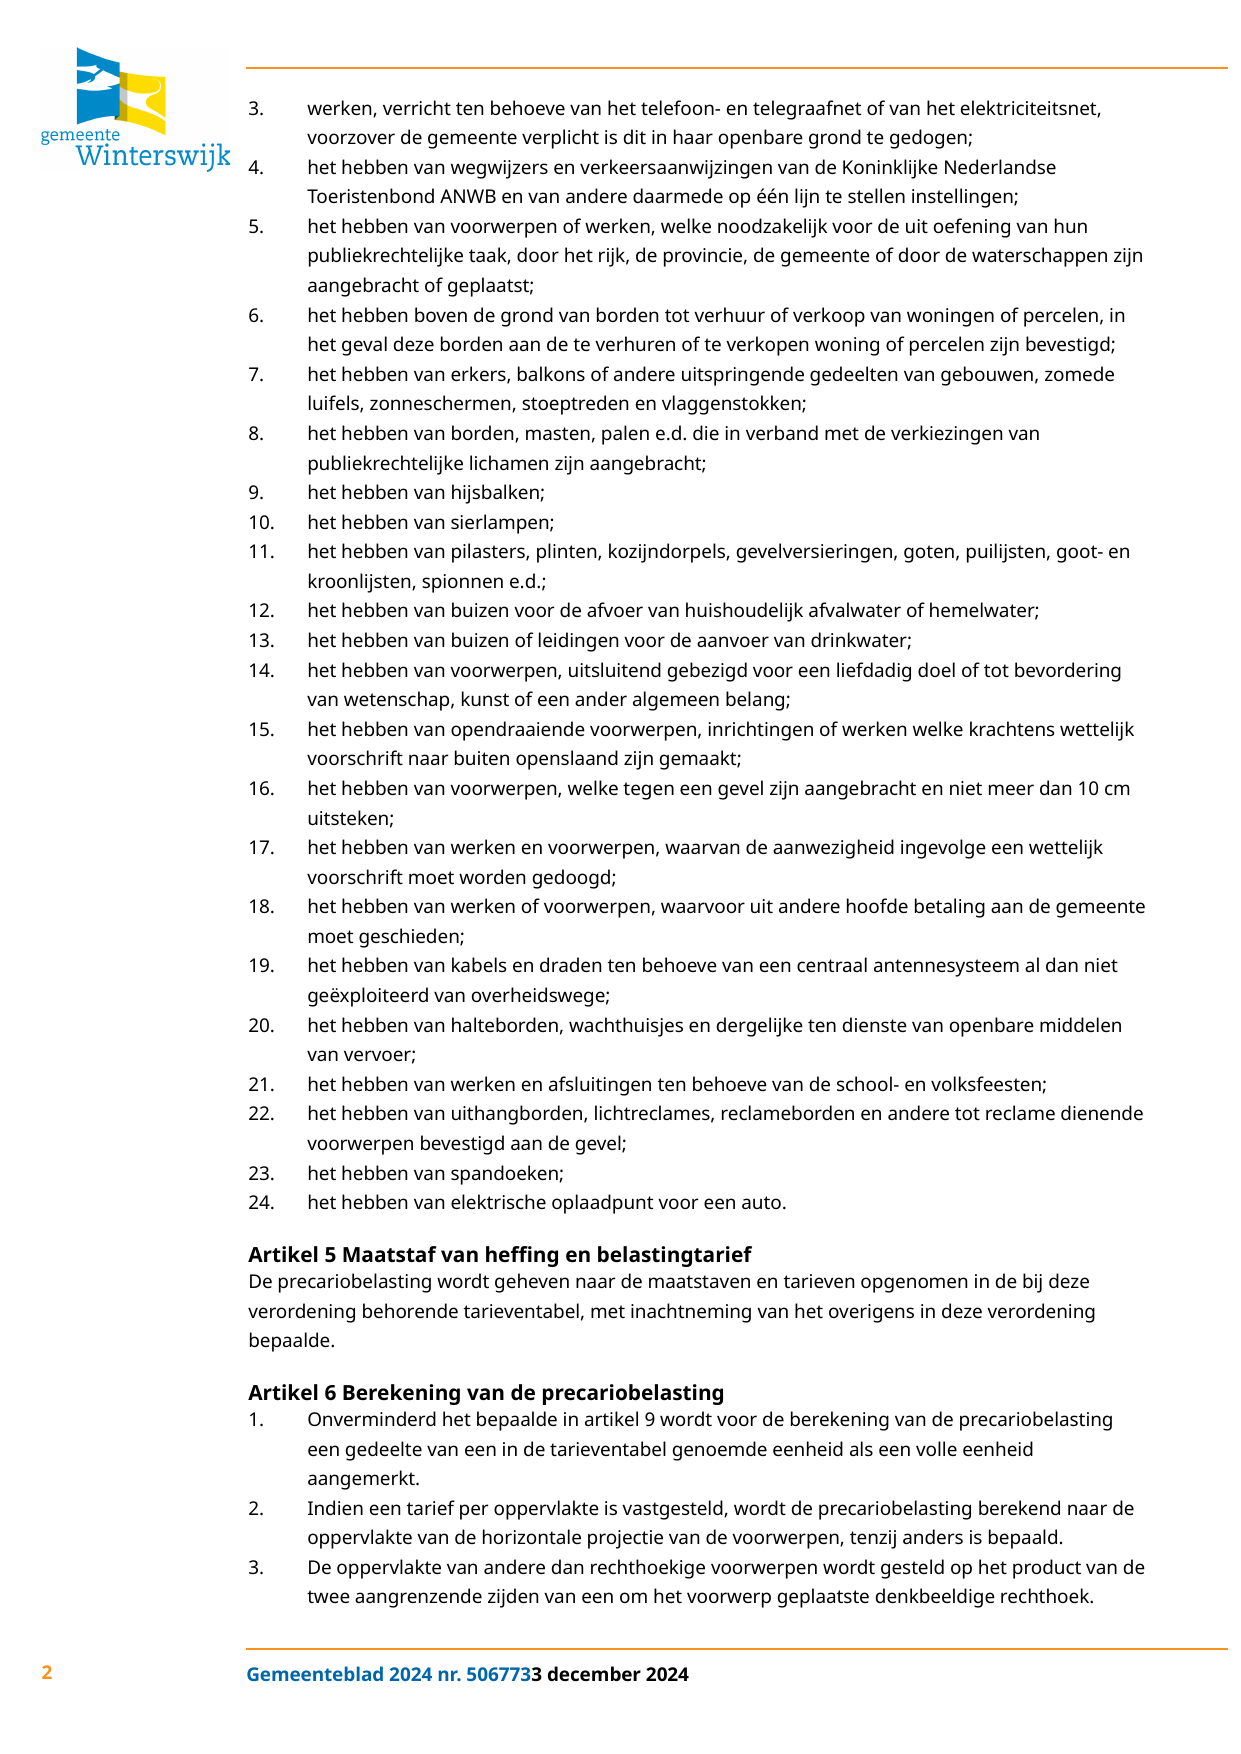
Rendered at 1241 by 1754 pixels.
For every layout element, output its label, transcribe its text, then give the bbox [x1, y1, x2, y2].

picture [225, 153, 231, 162]
list het hebben van buizen of leidingen voor de aanvoer van drinkwater; [248, 627, 1152, 653]
list Indien een tarief per oppervlakte is vastgesteld, wordt de precariobelasting berekend naar de oppervlakte van de horizontale projectie van de voorwerpen, tenzij anders is bepaald. [248, 1495, 1152, 1550]
list het hebben van werken of voorwerpen, waarvoor uit andere hoofde betaling aan de gemeente moet geschieden; [248, 893, 1152, 949]
list het hebben van uithangborden, lichtreclames, reclameborden en andere tot reclame dienende voorwerpen bevestigd aan de gevel; [248, 1101, 1152, 1156]
list het hebben van elektrische oplaadpunt voor een auto. [248, 1189, 1152, 1215]
list het hebben van halteborden, wachthuisjes en dergelijke ten dienste van openbare middelen van vervoer; [248, 1012, 1152, 1067]
picture [41, 47, 231, 172]
list het hebben van erkers, balkons of andere uitspringende gedeelten van gebouwen, zomede luifels, zonneschermen, stoeptreden en vlaggenstokken; [248, 361, 1152, 416]
list De oppervlakte van andere dan rechthoekige voorwerpen wordt gesteld op het product van de twee aangrenzende zijden van een om het voorwerp geplaatste denkbeeldige rechthoek. [248, 1554, 1152, 1609]
list het hebben boven de grond van borden tot verhuur of verkoop van woningen of percelen, in het geval deze borden aan de te verhuren of te verkopen woning of percelen zijn bevestigd; [248, 302, 1152, 357]
text De precariobelasting wordt geheven naar de maatstaven en tarieven opgenomen in de bij deze verordening behorende tarieventabel, met inachtneming van het overigens in deze verordening bepaalde. [248, 1268, 1152, 1353]
list het hebben van werken en afsluitingen ten behoeve van de school- en volksfeesten; [248, 1071, 1152, 1097]
list het hebben van spandoeken; [248, 1160, 1152, 1186]
list werken, verricht ten behoeve van het telefoon- en telegraafnet of van het elektriciteitsnet, voorzover de gemeente verplicht is dit in haar openbare grond te gedogen; [248, 95, 1152, 150]
text Artikel 6 Berekening van de precariobelasting [248, 1378, 1152, 1406]
text Artikel 5 Maatstaf van heffing en belastingtarief [248, 1240, 1152, 1268]
list het hebben van wegwijzers en verkeersaanwijzingen van de Koninklijke Nederlandse Toeristenbond ANWB en van andere daarmede op één lijn te stellen instellingen; [248, 154, 1152, 209]
list het hebben van werken en voorwerpen, waarvan de aanwezigheid ingevolge een wettelijk voorschrift moet worden gedoogd; [248, 834, 1152, 890]
list het hebben van voorwerpen, uitsluitend gebezigd voor een liefdadig doel of tot bevordering van wetenschap, kunst of een ander algemeen belang; [248, 657, 1152, 712]
list het hebben van voorwerpen, welke tegen een gevel zijn aangebracht en niet meer dan 10 cm uitsteken; [248, 775, 1152, 831]
list het hebben van sierlampen; [248, 509, 1152, 535]
list het hebben van kabels en draden ten behoeve van een centraal antennesysteem al dan niet geëxploiteerd van overheidswege; [248, 953, 1152, 1008]
list het hebben van buizen voor de afvoer van huishoudelijk afvalwater of hemelwater; [248, 598, 1152, 623]
list het hebben van opendraaiende voorwerpen, inrichtingen of werken welke krachtens wettelijk voorschrift naar buiten openslaand zijn gemaakt; [248, 716, 1152, 771]
list het hebben van pilasters, plinten, kozijndorpels, gevelversieringen, goten, puilijsten, goot- en kroonlijsten, spionnen e.d.; [248, 538, 1152, 594]
list Onverminderd het bepaalde in artikel 9 wordt voor de berekening van de precariobelasting een gedeelte van een in de tarieventabel genoemde eenheid als een volle eenheid aangemerkt. [248, 1406, 1152, 1491]
list het hebben van hijsbalken; [248, 479, 1152, 505]
list het hebben van borden, masten, palen e.d. die in verband met de verkiezingen van publiekrechtelijke lichamen zijn aangebracht; [248, 420, 1152, 476]
list het hebben van voorwerpen of werken, welke noodzakelijk voor de uit oefening van hun publiekrechtelijke taak, door het rijk, de provincie, de gemeente of door de waterschappen zijn aangebracht of geplaatst; [248, 213, 1152, 298]
